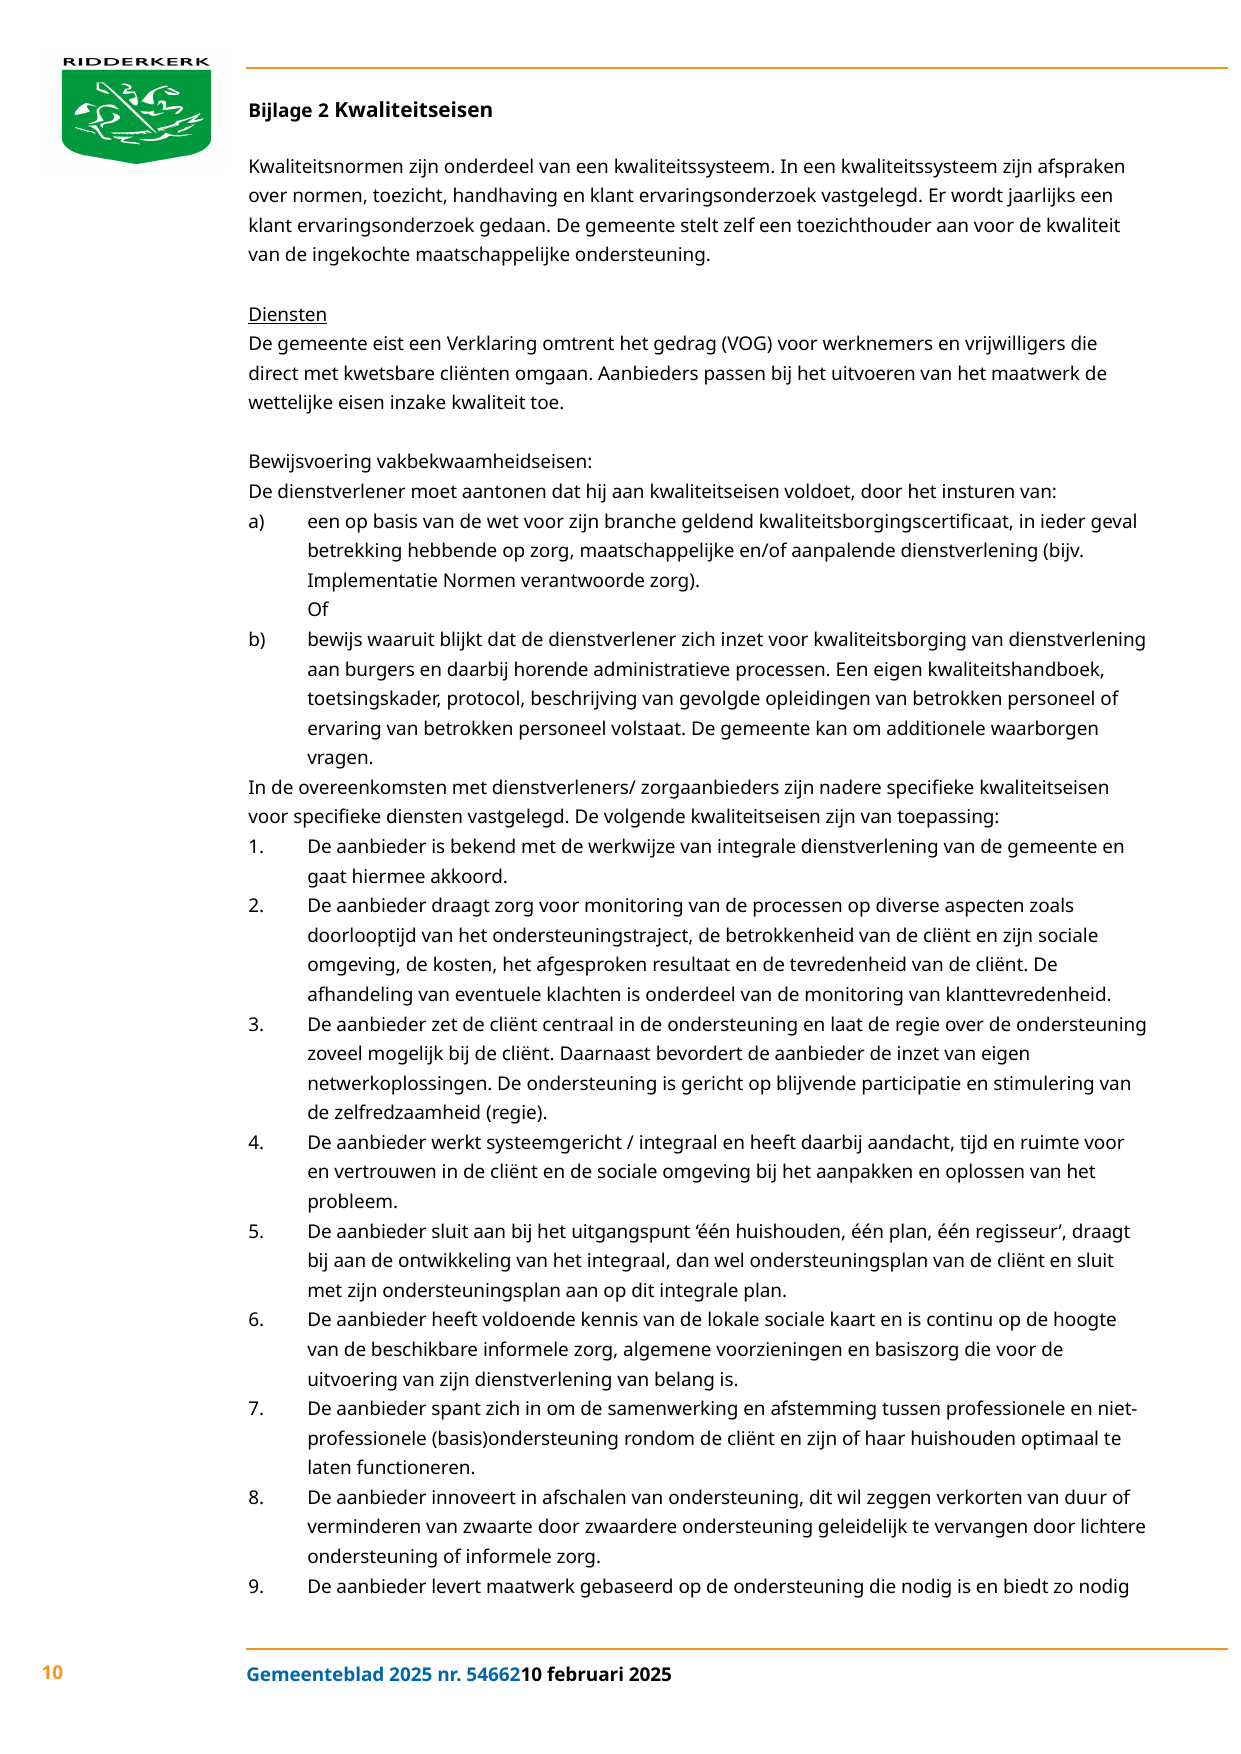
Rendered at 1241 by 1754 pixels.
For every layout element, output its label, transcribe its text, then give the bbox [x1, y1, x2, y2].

text Bewijsvoering vakbekwaamheidseisen: [248, 449, 1152, 474]
list De aanbieder levert maatwerk gebaseerd op de ondersteuning die nodig is en biedt zo nodig [248, 1573, 1152, 1599]
list De aanbieder draagt zorg voor monitoring van de processen op diverse aspecten zoals doorlooptijd van het ondersteuningstraject, de betrokkenheid van de cliënt en zijn sociale omgeving, de kosten, het afgesproken resultaat en de tevredenheid van de cliënt. De afhandeling van eventuele klachten is onderdeel van de monitoring van klanttevredenheid. [248, 892, 1152, 1007]
list De aanbieder zet de cliënt centraal in de ondersteuning en laat de regie over de ondersteuning zoveel mogelijk bij de cliënt. Daarnaast bevordert de aanbieder de inzet van eigen netwerkoplossingen. De ondersteuning is gericht op blijvende participatie en stimulering van de zelfredzaamheid (regie). [248, 1011, 1152, 1125]
list De aanbieder spant zich in om de samenwerking en afstemming tussen professionele en niet-professionele (basis)ondersteuning rondom de cliënt en zijn of haar huishouden optimaal te laten functioneren. [248, 1395, 1152, 1480]
list De aanbieder innoveert in afschalen van ondersteuning, dit wil zeggen verkorten van duur of verminderen van zwaarte door zwaardere ondersteuning geleidelijk te vervangen door lichtere ondersteuning of informele zorg. [248, 1484, 1152, 1569]
list De aanbieder heeft voldoende kennis van de lokale sociale kaart en is continu op de hoogte van de beschikbare informele zorg, algemene voorzieningen en basiszorg die voor de uitvoering van zijn dienstverlening van belang is. [248, 1307, 1152, 1392]
text Bijlage 2 Kwaliteitseisen [248, 95, 1152, 123]
text Diensten [248, 301, 1152, 327]
text In de overeenkomsten met dienstverleners/ zorgaanbieders zijn nadere specifieke kwaliteitseisen voor specifieke diensten vastgelegd. De volgende kwaliteitseisen zijn van toepassing: [248, 774, 1152, 829]
list een op basis van de wet voor zijn branche geldend kwaliteitsborgingscertificaat, in ieder geval betrekking hebbende op zorg, maatschappelijke en/of aanpalende dienstverlening (bijv. Implementatie Normen verantwoorde zorg). [248, 508, 1152, 593]
list bewijs waaruit blijkt dat de dienstverlener zich inzet voor kwaliteitsborging van dienstverlening aan burgers en daarbij horende administratieve processen. Een eigen kwaliteitshandboek, toetsingskader, protocol, beschrijving van gevolgde opleidingen van betrokken personeel of ervaring van betrokken personeel volstaat. De gemeente kan om additionele waarborgen vragen. [248, 626, 1152, 770]
list Of [248, 597, 1152, 622]
text De dienstverlener moet aantonen dat hij aan kwaliteitseisen voldoet, door het insturen van: [248, 478, 1152, 504]
text Kwaliteitsnormen zijn onderdeel van een kwaliteitssysteem. In een kwaliteitssysteem zijn afspraken over normen, toezicht, handhaving en klant ervaringsonderzoek vastgelegd. Er wordt jaarlijks een klant ervaringsonderzoek gedaan. De gemeente stelt zelf een toezichthouder aan voor de kwaliteit van de ingekochte maatschappelijke ondersteuning. [248, 153, 1152, 267]
list De aanbieder werkt systeemgericht / integraal en heeft daarbij aandacht, tijd en ruimte voor en vertrouwen in de cliënt en de sociale omgeving bij het aanpakken en oplossen van het probleem. [248, 1129, 1152, 1214]
list De aanbieder is bekend met de werkwijze van integrale dienstverlening van de gemeente en gaat hiermee akkoord. [248, 833, 1152, 889]
list De aanbieder sluit aan bij het uitgangspunt ‘één huishouden, één plan, één regisseur’, draagt bij aan de ontwikkeling van het integraal, dan wel ondersteuningsplan van de cliënt en sluit met zijn ondersteuningsplan aan op dit integrale plan. [248, 1218, 1152, 1303]
text De gemeente eist een Verklaring omtrent het gedrag (VOG) voor werknemers en vrijwilligers die direct met kwetsbare cliënten omgaan. Aanbieders passen bij het uitvoeren van het maatwerk de wettelijke eisen inzake kwaliteit toe. [248, 330, 1152, 415]
picture [41, 47, 231, 172]
